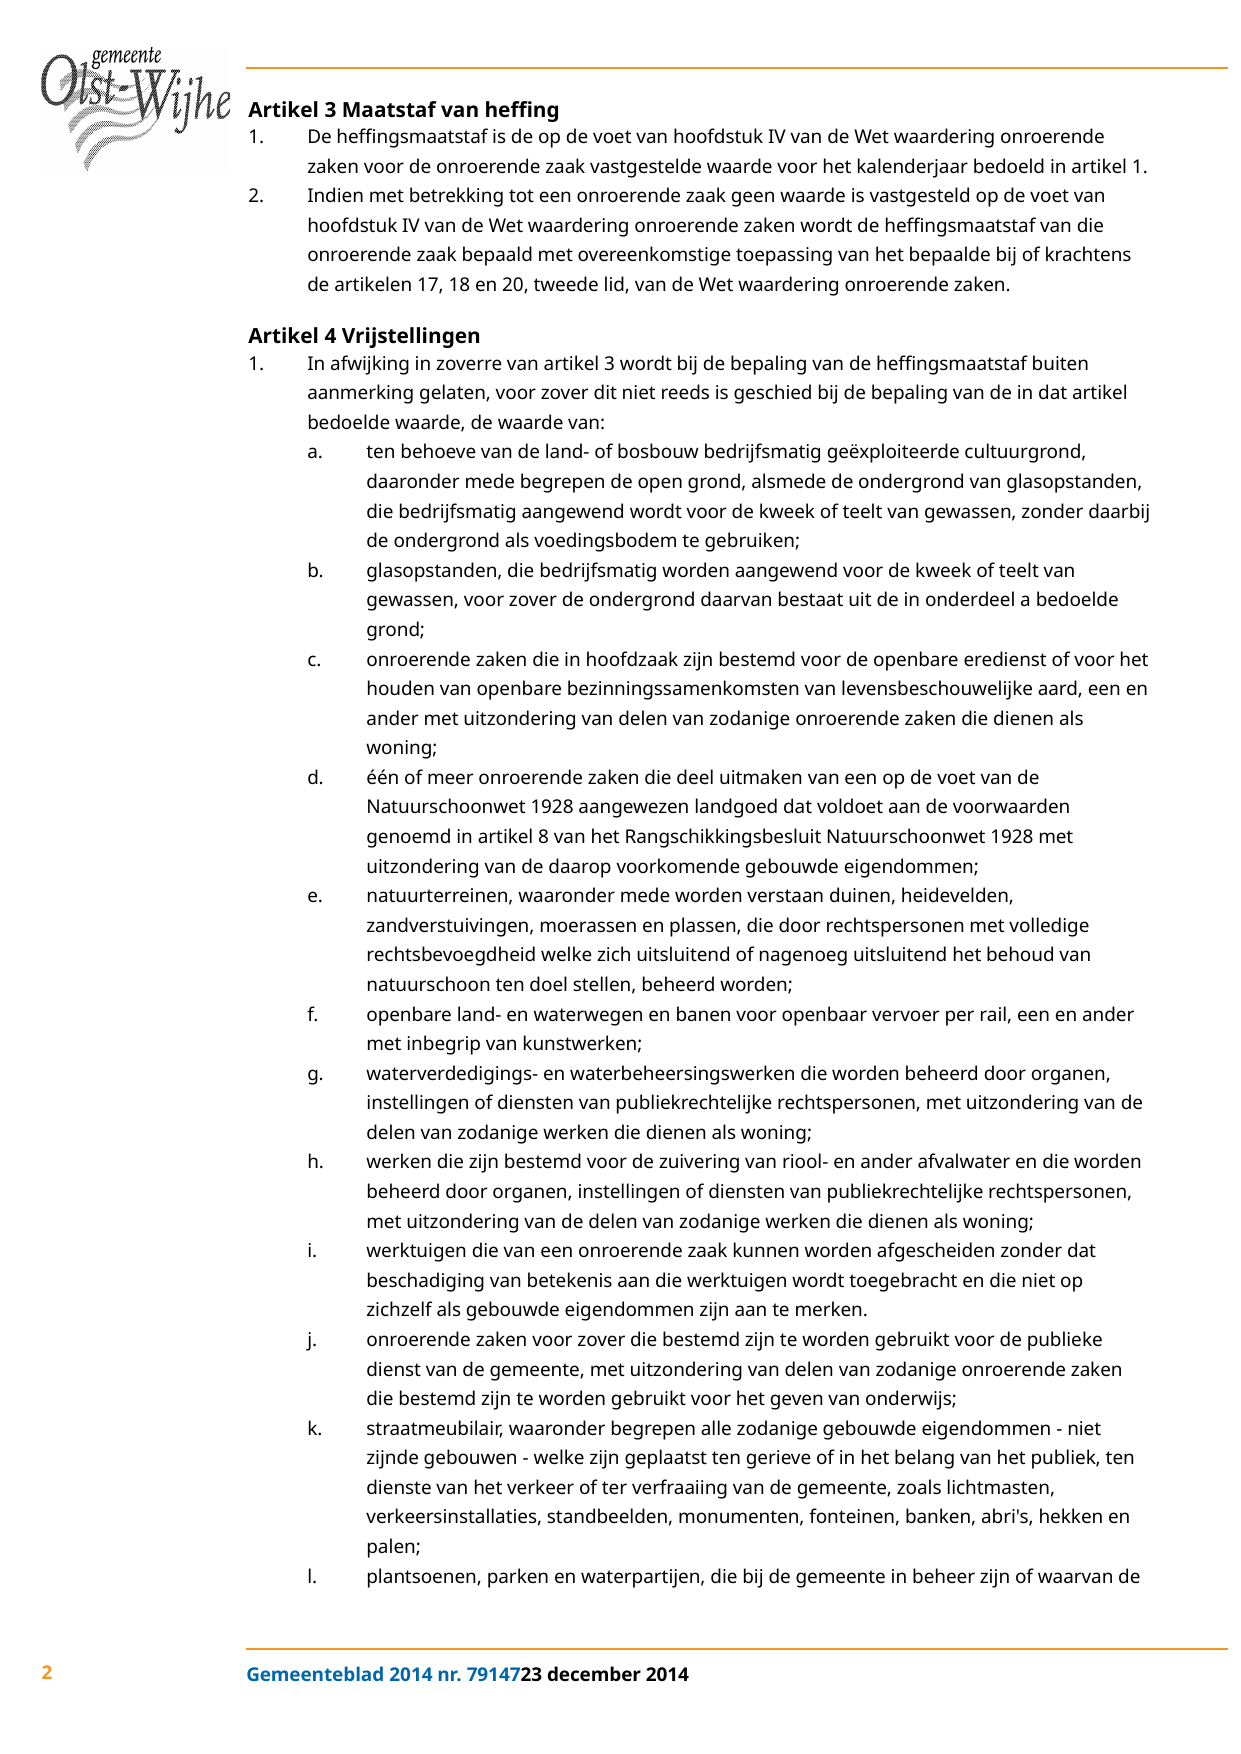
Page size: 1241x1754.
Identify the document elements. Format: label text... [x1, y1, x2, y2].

picture [41, 47, 231, 172]
list werken die zijn bestemd voor de zuivering van riool- en ander afvalwater en die worden beheerd door organen, instellingen of diensten van publiekrechtelijke rechtspersonen, met uitzondering van de delen van zodanige werken die dienen als woning; [307, 1149, 1152, 1234]
list Indien met betrekking tot een onroerende zaak geen waarde is vastgesteld op de voet van hoofdstuk IV van de Wet waardering onroerende zaken wordt de heffingsmaatstaf van die onroerende zaak bepaald met overeenkomstige toepassing van het bepaalde bij of krachtens de artikelen 17, 18 en 20, tweede lid, van de Wet waardering onroerende zaken. [248, 182, 1152, 297]
list openbare land- en waterwegen en banen voor openbaar vervoer per rail, een en ander met inbegrip van kunstwerken; [307, 1001, 1152, 1056]
list De heffingsmaatstaf is de op de voet van hoofdstuk IV van de Wet waardering onroerende zaken voor de onroerende zaak vastgestelde waarde voor het kalenderjaar bedoeld in artikel 1. [248, 123, 1152, 178]
text Artikel 4 Vrijstellingen [248, 322, 1152, 350]
list ten behoeve van de land- of bosbouw bedrijfsmatig geëxploiteerde cultuurgrond, daaronder mede begrepen de open grond, alsmede de ondergrond van glasopstanden, die bedrijfsmatig aangewend wordt voor de kweek of teelt van gewassen, zonder daarbij de ondergrond als voedingsbodem te gebruiken; [307, 439, 1152, 553]
list glasopstanden, die bedrijfsmatig worden aangewend voor de kweek of teelt van gewassen, voor zover de ondergrond daarvan bestaat uit de in onderdeel a bedoelde grond; [307, 557, 1152, 642]
list onroerende zaken die in hoofdzaak zijn bestemd voor de openbare eredienst of voor het houden van openbare bezinningssamenkomsten van levensbeschouwelijke aard, een en ander met uitzondering van delen van zodanige onroerende zaken die dienen als woning; [307, 646, 1152, 760]
list één of meer onroerende zaken die deel uitmaken van een op de voet van de Natuurschoonwet 1928 aangewezen landgoed dat voldoet aan de voorwaarden genoemd in artikel 8 van het Rangschikkingsbesluit Natuurschoonwet 1928 met uitzondering van de daarop voorkomende gebouwde eigendommen; [307, 764, 1152, 879]
list werktuigen die van een onroerende zaak kunnen worden afgescheiden zonder dat beschadiging van betekenis aan die werktuigen wordt toegebracht en die niet op zichzelf als gebouwde eigendommen zijn aan te merken. [307, 1237, 1152, 1322]
list onroerende zaken voor zover die bestemd zijn te worden gebruikt voor de publieke dienst van de gemeente, met uitzondering van delen van zodanige onroerende zaken die bestemd zijn te worden gebruikt voor het geven van onderwijs; [307, 1326, 1152, 1411]
list natuurterreinen, waaronder mede worden verstaan duinen, heidevelden, zandverstuivingen, moerassen en plassen, die door rechtspersonen met volledige rechtsbevoegdheid welke zich uitsluitend of nagenoeg uitsluitend het behoud van natuurschoon ten doel stellen, beheerd worden; [307, 882, 1152, 997]
text Artikel 3 Maatstaf van heffing [248, 95, 1152, 123]
list plantsoenen, parken en waterpartijen, die bij de gemeente in beheer zijn of waarvan de [307, 1563, 1152, 1589]
list waterverdedigings- en waterbeheersingswerken die worden beheerd door organen, instellingen of diensten van publiekrechtelijke rechtspersonen, met uitzondering van de delen van zodanige werken die dienen als woning; [307, 1060, 1152, 1145]
list In afwijking in zoverre van artikel 3 wordt bij de bepaling van de heffingsmaatstaf buiten aanmerking gelaten, voor zover dit niet reeds is geschied bij de bepaling van de in dat artikel bedoelde waarde, de waarde van: [248, 350, 1152, 435]
list straatmeubilair, waaronder begrepen alle zodanige gebouwde eigendommen - niet zijnde gebouwen - welke zijn geplaatst ten gerieve of in het belang van het publiek, ten dienste van het verkeer of ter verfraaiing van de gemeente, zoals lichtmasten, verkeersinstallaties, standbeelden, monumenten, fonteinen, banken, abri's, hekken en palen; [307, 1415, 1152, 1559]
